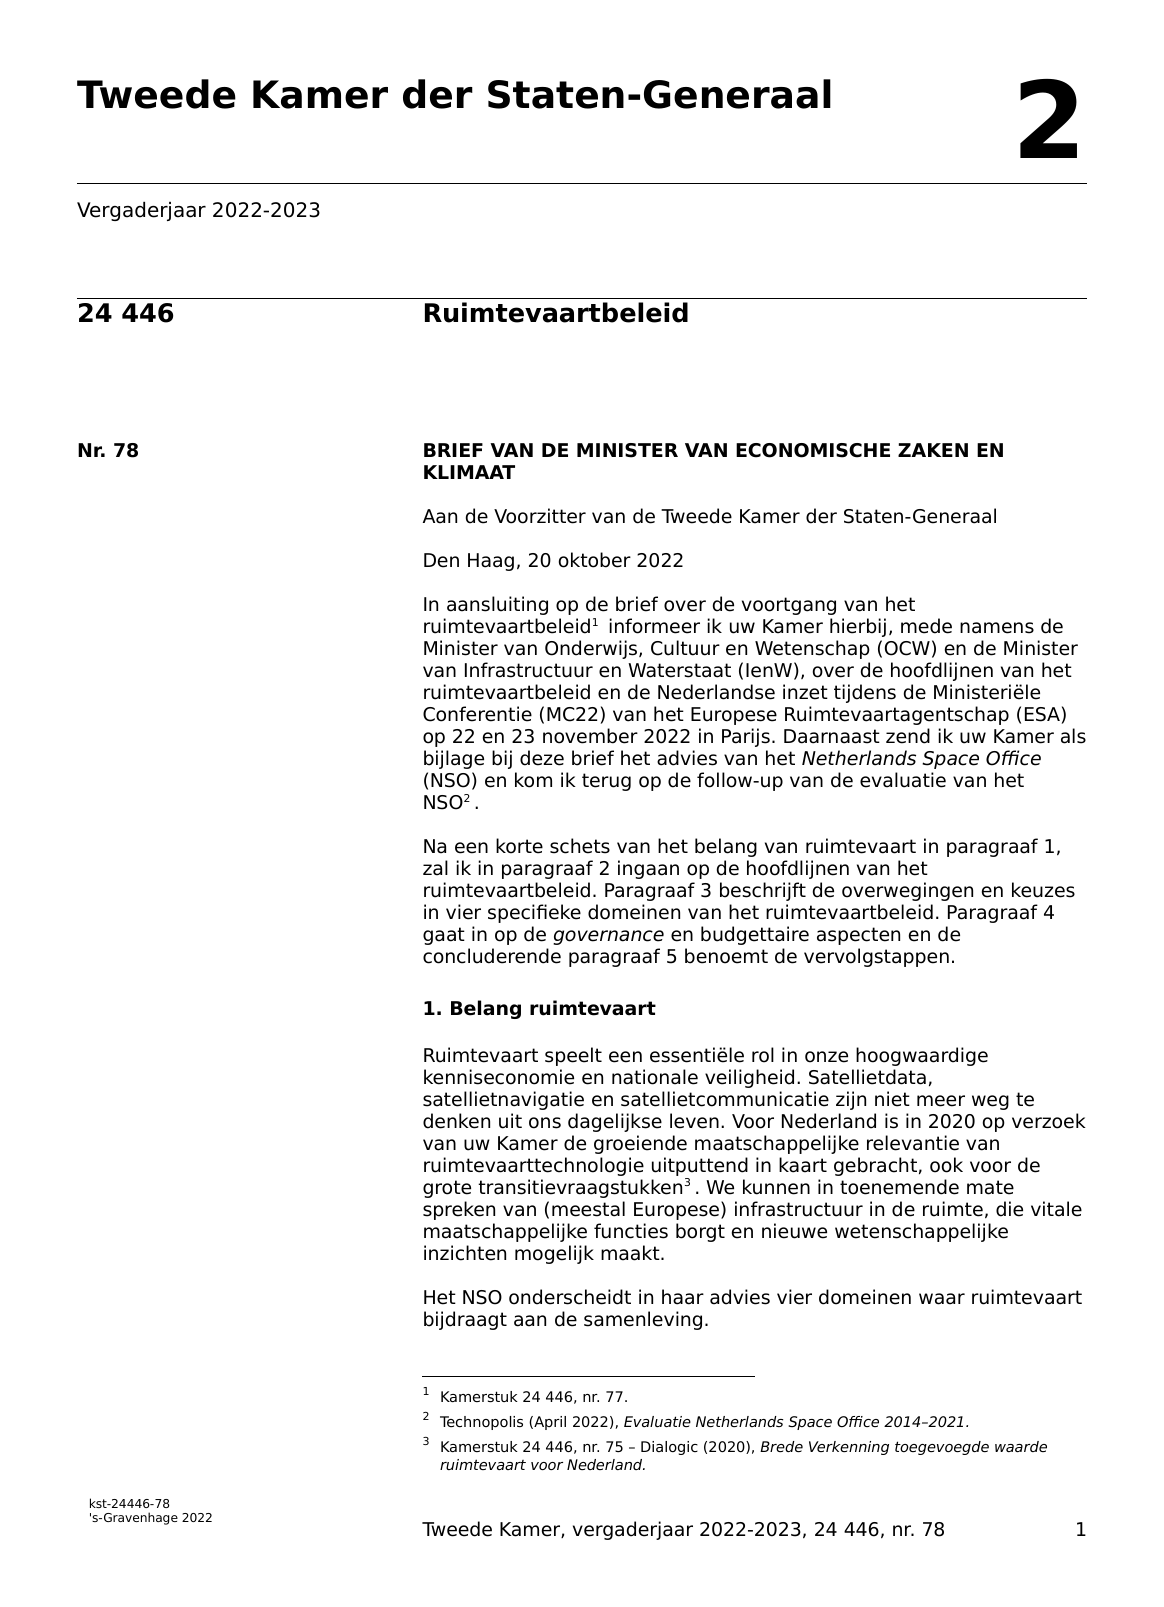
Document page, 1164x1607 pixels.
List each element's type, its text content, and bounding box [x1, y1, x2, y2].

text kst-24446-78 [88, 1497, 323, 1511]
table_header Tweede Kamer der Staten-Generaal [77, 59, 886, 183]
text Kamerstuk 24 446, nr. 77. [422, 1385, 1087, 1407]
text Technopolis (April 2022), Evaluatie Netherlands Space Office 2014–2021. [422, 1410, 1087, 1432]
text 's-Gravenhage 2022 [88, 1511, 323, 1525]
text Het NSO onderscheidt in haar advies vier domeinen waar ruimtevaart bijdraagt aan de samenleving. [422, 1287, 1087, 1331]
text In aansluiting op de brief over de voortgang van het ruimtevaartbeleid informeer ik uw Kamer hierbij, mede namens de Minister van Onderwijs, Cultuur en Wetenschap (OCW) en de Minister van Infrastructuur en Waterstaat (IenW), over de hoofdlijnen van het ruimtevaartbeleid en de Nederlandse inzet tijdens de Ministeriële Conferentie (MC22) van het Europese Ruimtevaartagentschap (ESA) op 22 en 23 november 2022 in Parijs. Daarnaast zend ik uw Kamer als bijlage bij deze brief het advies van het Netherlands Space Office (NSO) en kom ik terug op de follow-up van de evaluatie van het NSO. [422, 594, 1087, 814]
table_header 2 [886, 59, 1087, 183]
subtitle 1. Belang ruimtevaart [422, 998, 1087, 1020]
subtitle 24 446 Ruimtevaartbeleid [77, 299, 1087, 329]
text Na een korte schets van het belang van ruimtevaart in paragraaf 1, zal ik in paragraaf 2 ingaan op de hoofdlijnen van het ruimtevaartbeleid. Paragraaf 3 beschrijft de overwegingen en keuzes in vier specifieke domeinen van het ruimtevaartbeleid. Paragraaf 4 gaat in op de governance en budgettaire aspecten en de concluderende paragraaf 5 benoemt de vervolgstappen. [422, 836, 1087, 968]
text Aan de Voorzitter van de Tweede Kamer der Staten-Generaal [422, 506, 1087, 528]
text Den Haag, 20 oktober 2022 [422, 550, 1087, 572]
table_cell Vergaderjaar 2022-2023 [77, 184, 1087, 298]
subtitle Nr. 78 BRIEF VAN DE MINISTER VAN ECONOMISCHE ZAKEN EN KLIMAAT [77, 440, 1087, 484]
text Ruimtevaart speelt een essentiële rol in onze hoogwaardige kenniseconomie en nationale veiligheid. Satellietdata, satellietnavigatie en satellietcommunicatie zijn niet meer weg te denken uit ons dagelijkse leven. Voor Nederland is in 2020 op verzoek van uw Kamer de groeiende maatschappelijke relevantie van ruimtevaarttechnologie uitputtend in kaart gebracht, ook voor de grote transitievraagstukken. We kunnen in toenemende mate spreken van (meestal Europese) infrastructuur in de ruimte, die vitale maatschappelijke functies borgt en nieuwe wetenschappelijke inzichten mogelijk maakt. [422, 1045, 1087, 1265]
text Kamerstuk 24 446, nr. 75 – Dialogic (2020), Brede Verkenning toegevoegde waarde ruimtevaart voor Nederland. [422, 1435, 1087, 1474]
